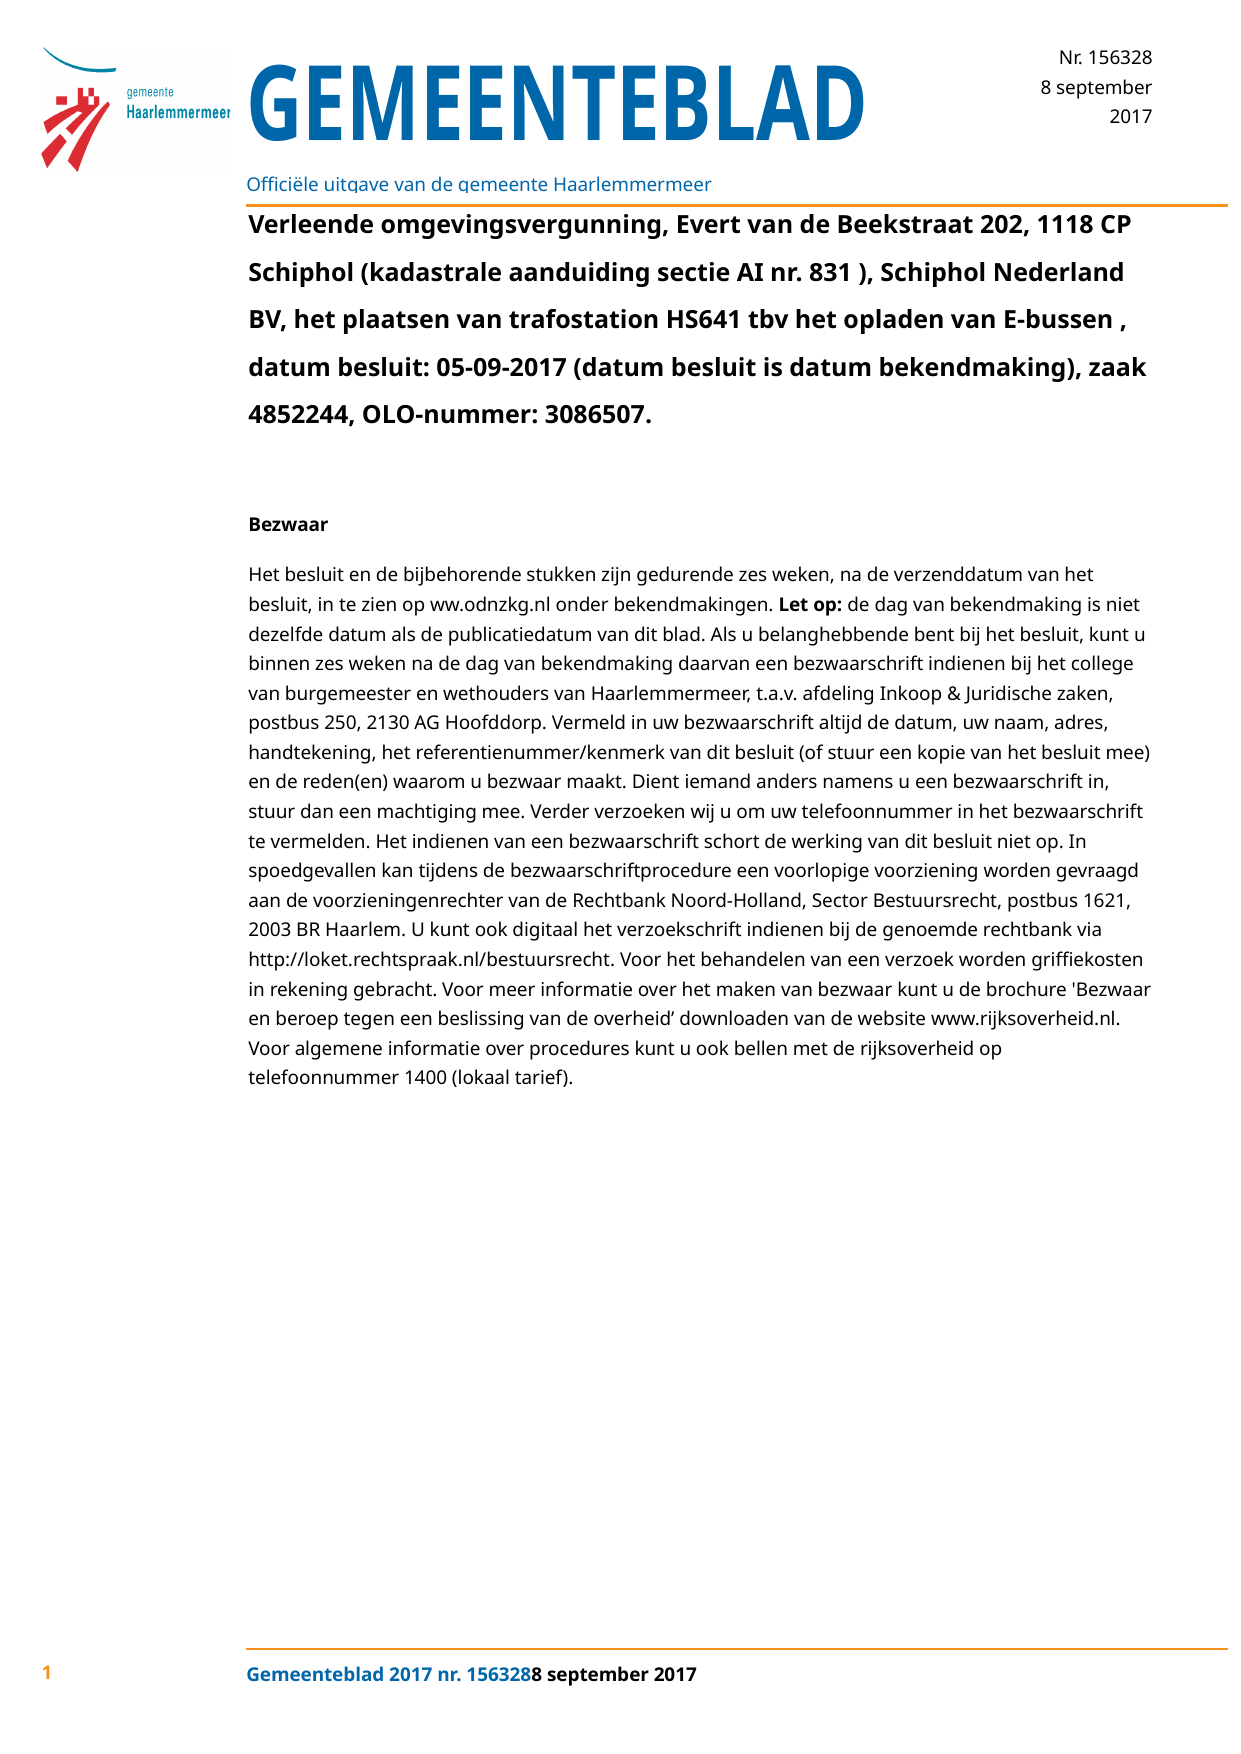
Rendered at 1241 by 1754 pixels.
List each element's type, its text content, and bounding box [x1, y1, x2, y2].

picture [41, 47, 231, 172]
text Het besluit en de bijbehorende stukken zijn gedurende zes weken, na de verzenddatum van het besluit, in te zien op ww.odnzkg.nl onder bekendmakingen. Let op: de dag van bekendmaking is niet dezelfde datum als de publicatiedatum van dit blad. Als u belanghebbende bent bij het besluit, kunt u binnen zes weken na de dag van bekendmaking daarvan een bezwaarschrift indienen bij het college van burgemeester en wethouders van Haarlemmermeer, t.a.v. afdeling Inkoop & Juridische zaken, postbus 250, 2130 AG Hoofddorp. Vermeld in uw bezwaarschrift altijd de datum, uw naam, adres, handtekening, het referentienummer/kenmerk van dit besluit (of stuur een kopie van het besluit mee) en de reden(en) waarom u bezwaar maakt. Dient iemand anders namens u een bezwaarschrift in, stuur dan een machtiging mee. Verder verzoeken wij u om uw telefoonnummer in het bezwaarschrift te vermelden. Het indienen van een bezwaarschrift schort de werking van dit besluit niet op. In spoedgevallen kan tijdens de bezwaarschriftprocedure een voorlopige voorziening worden gevraagd aan de voorzieningenrechter van de Rechtbank Noord-Holland, Sector Bestuursrecht, postbus 1621, 2003 BR Haarlem. U kunt ook digitaal het verzoekschrift indienen bij de genoemde rechtbank via http://loket.rechtspraak.nl/bestuursrecht. Voor het behandelen van een verzoek worden griffiekosten in rekening gebracht. Voor meer informatie over het maken van bezwaar kunt u de brochure 'Bezwaar en beroep tegen een beslissing van de overheid’ downloaden van de website www.rijksoverheid.nl. Voor algemene informatie over procedures kunt u ook bellen met de rijksoverheid op telefoonnummer 1400 (lokaal tarief). [248, 562, 1152, 1090]
text Verleende omgevingsvergunning, Evert van de Beekstraat 202, 1118 CP Schiphol (kadastrale aanduiding sectie AI nr. 831 ), Schiphol Nederland BV, het plaatsen van trafostation HS641 tbv het opladen van E-bussen , datum besluit: 05-09-2017 (datum besluit is datum bekendmaking), zaak 4852244, OLO-nummer: 3086507. [248, 207, 1152, 431]
text Bezwaar [248, 511, 1152, 537]
